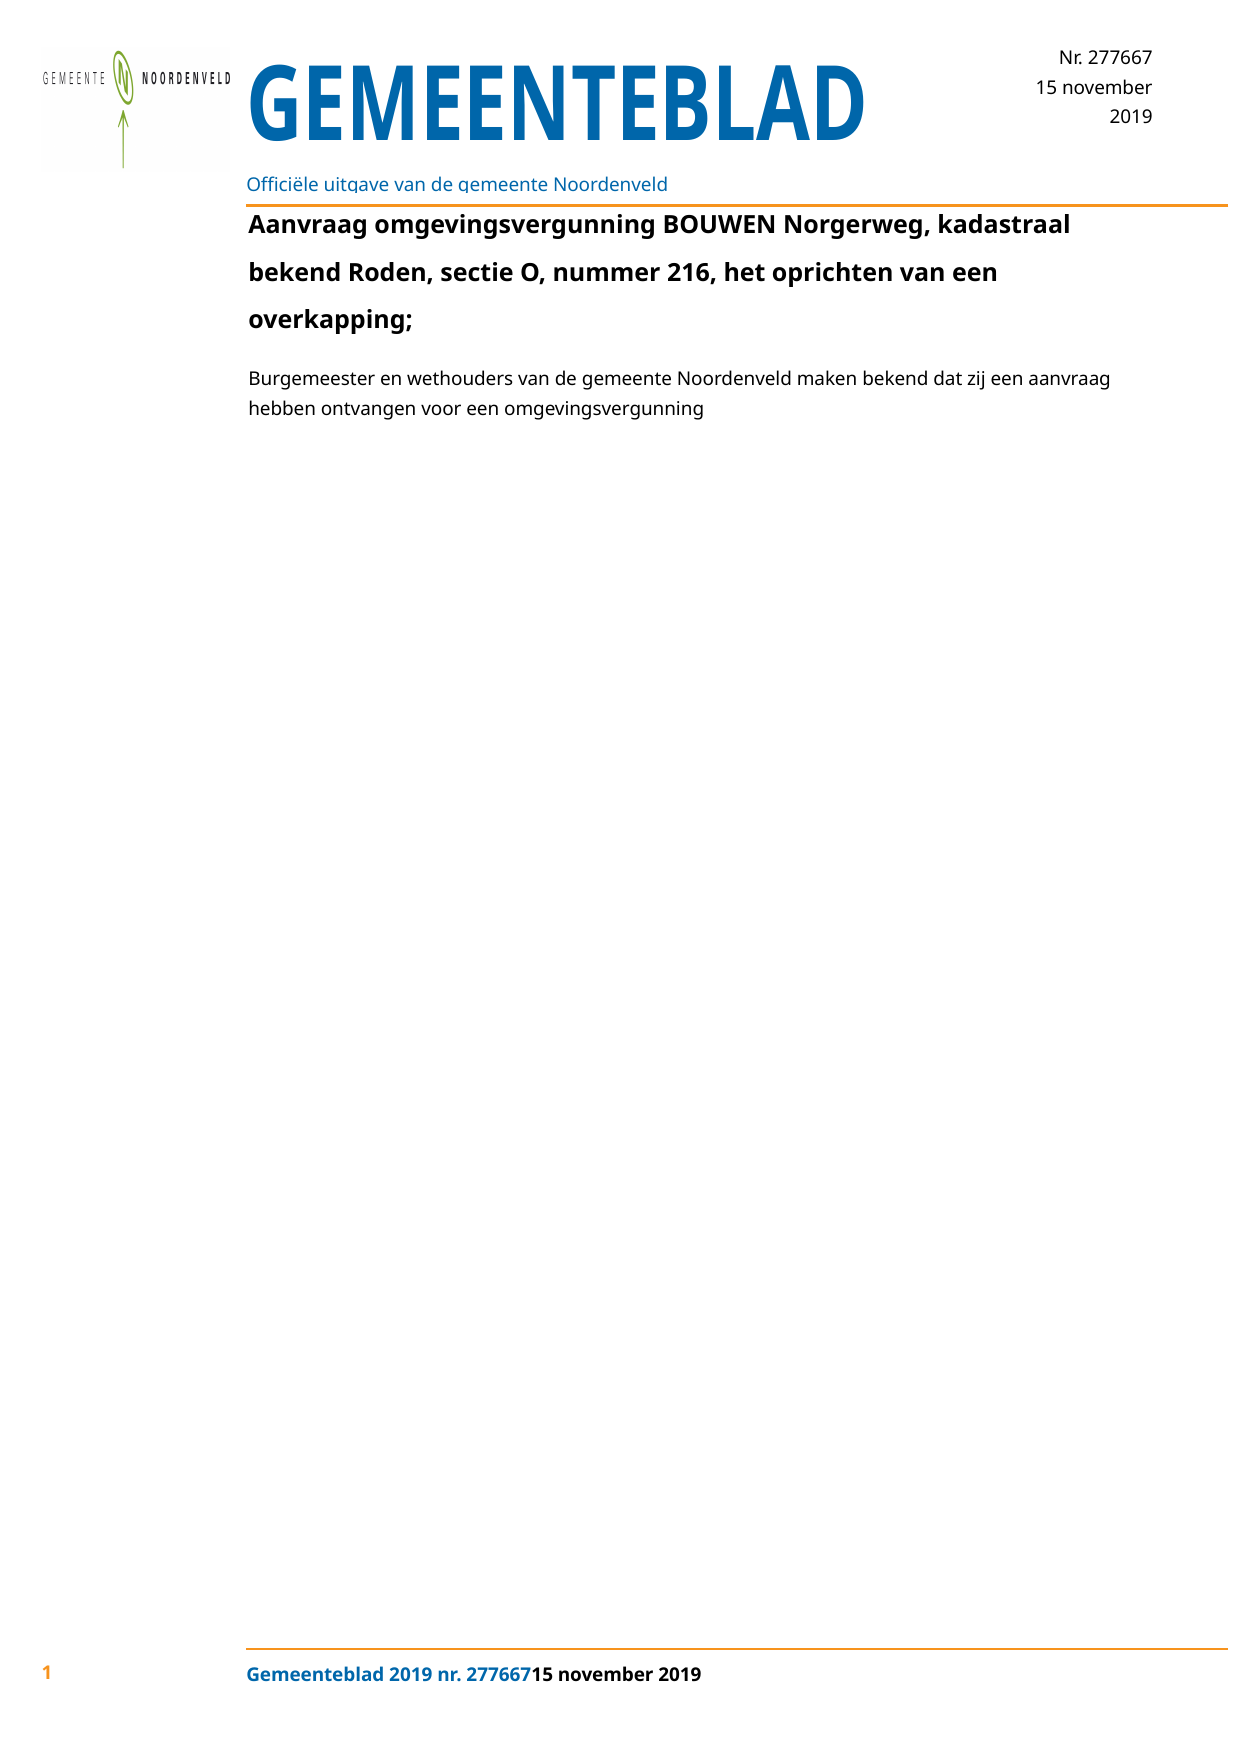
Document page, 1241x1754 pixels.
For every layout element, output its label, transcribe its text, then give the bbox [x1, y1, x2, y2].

text Aanvraag omgevingsvergunning BOUWEN Norgerweg, kadastraal bekend Roden, sectie O, nummer 216, het oprichten van een overkapping; [248, 207, 1152, 336]
text Burgemeester en wethouders van de gemeente Noordenveld maken bekend dat zij een aanvraag hebben ontvangen voor een omgevingsvergunning [248, 366, 1152, 421]
picture [41, 47, 231, 172]
